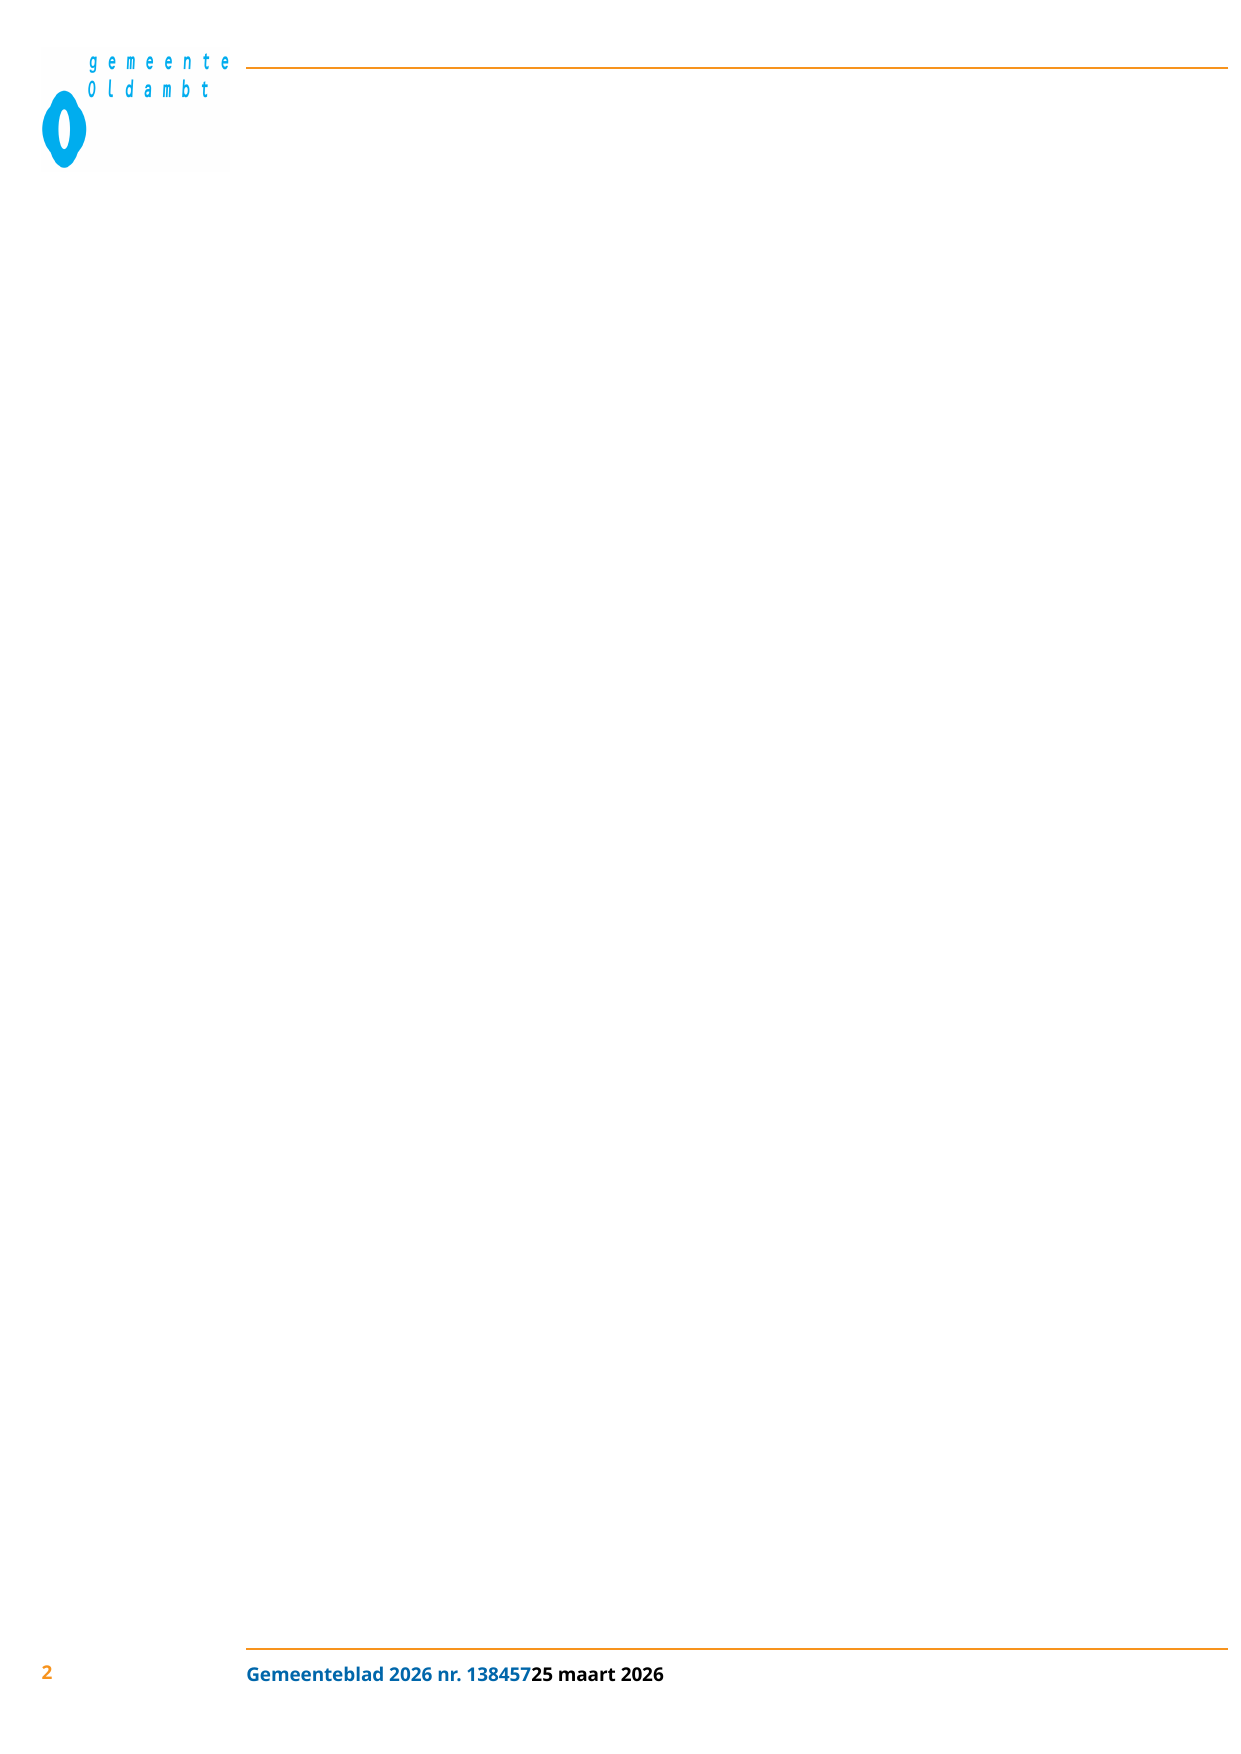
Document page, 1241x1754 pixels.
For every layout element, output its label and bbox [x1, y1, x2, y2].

picture [41, 47, 231, 172]
